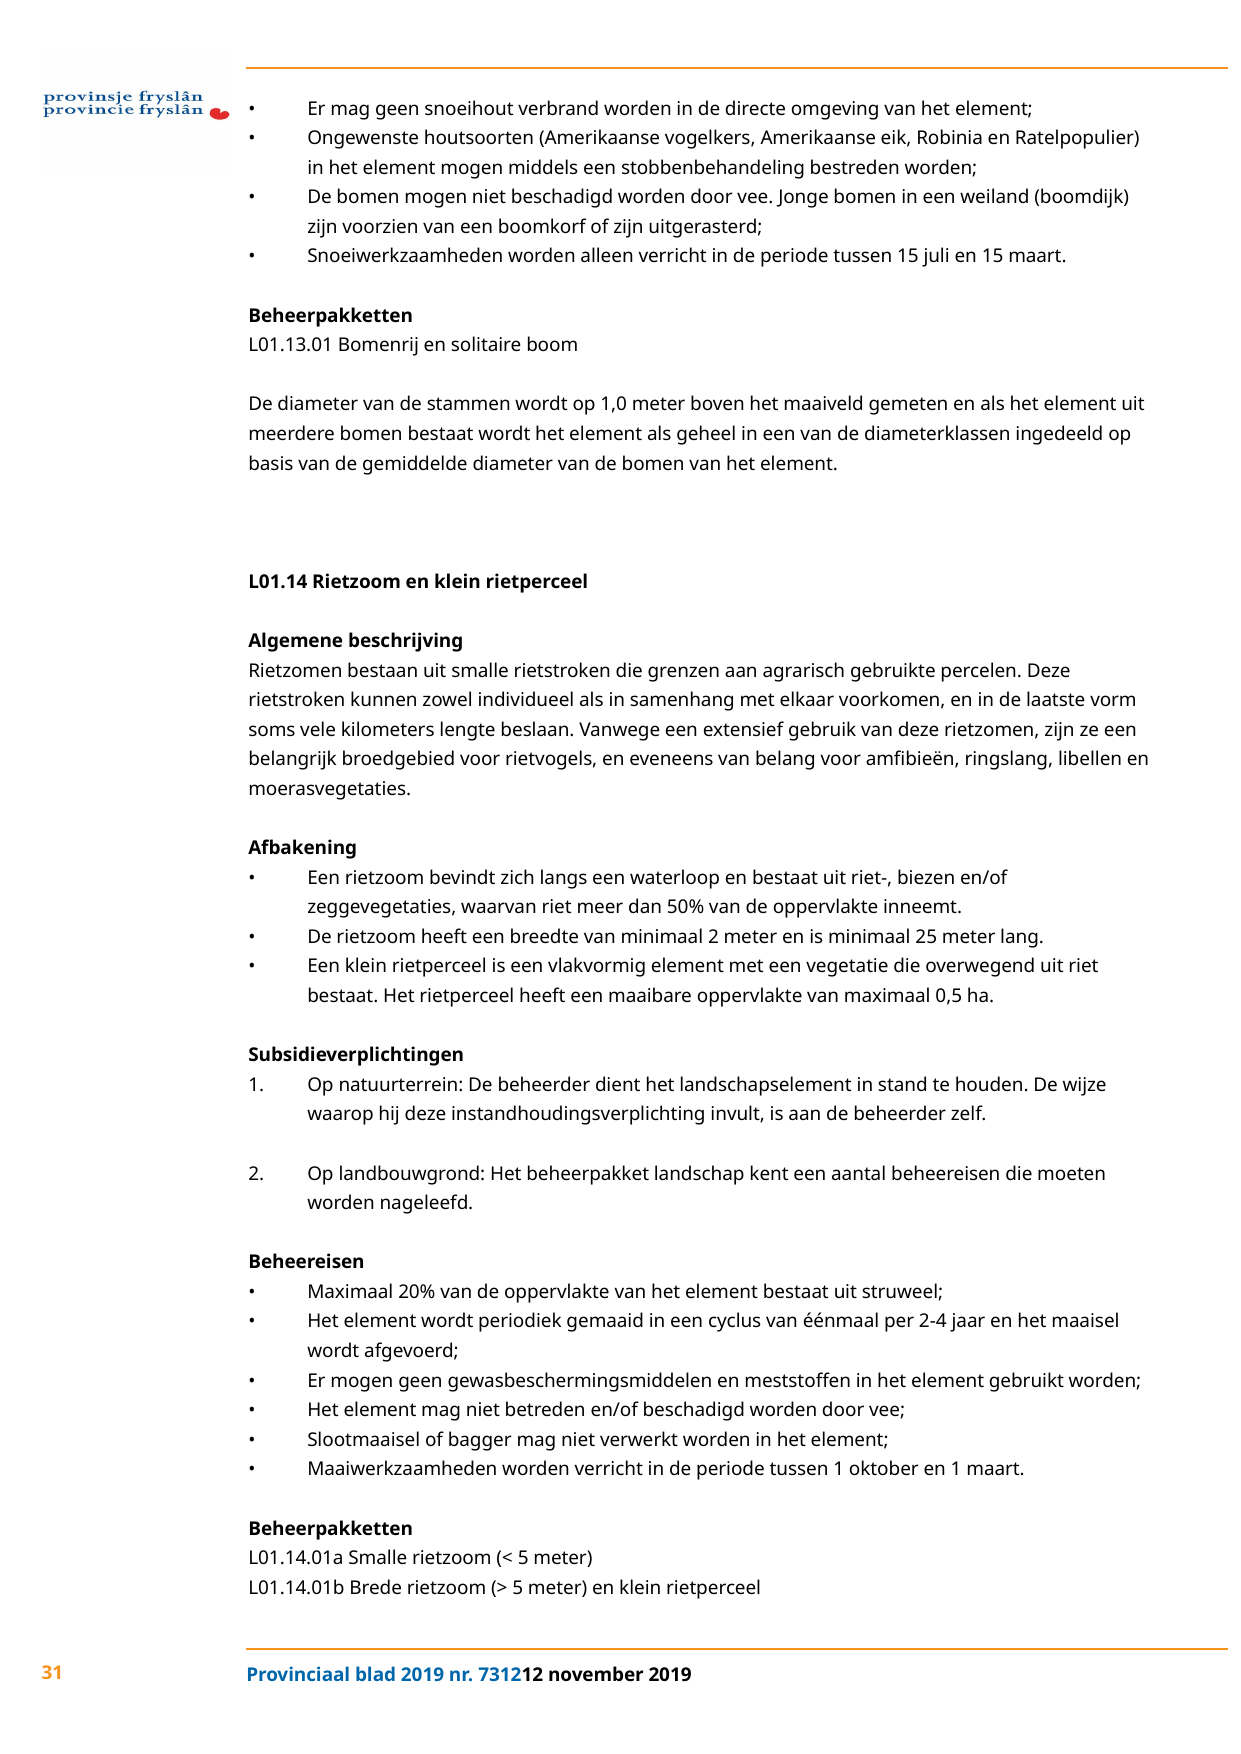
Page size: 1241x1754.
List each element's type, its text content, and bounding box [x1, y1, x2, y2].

text Beheerpakketten [248, 1515, 1152, 1541]
list Het element wordt periodiek gemaaid in een cyclus van éénmaal per 2-4 jaar en het maaisel wordt afgevoerd; [248, 1308, 1152, 1363]
list Ongewenste houtsoorten (Amerikaanse vogelkers, Amerikaanse eik, Robinia en Ratelpopulier) in het element mogen middels een stobbenbehandeling bestreden worden; [248, 124, 1152, 180]
list Er mag geen snoeihout verbrand worden in de directe omgeving van het element; [248, 95, 1152, 121]
text Afbakening [248, 834, 1152, 860]
text L01.14.01b Brede rietzoom (> 5 meter) en klein rietperceel [248, 1574, 1152, 1600]
text L01.14.01a Smalle rietzoom (< 5 meter) [248, 1544, 1152, 1570]
text L01.13.01 Bomenrij en solitaire boom [248, 331, 1152, 357]
text Rietzomen bestaan uit smalle rietstroken die grenzen aan agrarisch gebruikte percelen. Deze rietstroken kunnen zowel individueel als in samenhang met elkaar voorkomen, en in de laatste vorm soms vele kilometers lengte beslaan. Vanwege een extensief gebruik van deze rietzomen, zijn ze een belangrijk broedgebied voor rietvogels, en eveneens van belang voor amfibieën, ringslang, libellen en moerasvegetaties. [248, 657, 1152, 801]
list Op landbouwgrond: Het beheerpakket landschap kent een aantal beheereisen die moeten worden nageleefd. [248, 1160, 1152, 1215]
list Een rietzoom bevindt zich langs een waterloop en bestaat uit riet-, biezen en/of zeggevegetaties, waarvan riet meer dan 50% van de oppervlakte inneemt. [248, 864, 1152, 919]
list Maximaal 20% van de oppervlakte van het element bestaat uit struweel; [248, 1278, 1152, 1304]
list Maaiwerkzaamheden worden verricht in de periode tussen 1 oktober en 1 maart. [248, 1456, 1152, 1481]
text L01.14 Rietzoom en klein rietperceel [248, 568, 1152, 594]
list De bomen mogen niet beschadigd worden door vee. Jonge bomen in een weiland (boomdijk) zijn voorzien van een boomkorf of zijn uitgerasterd; [248, 183, 1152, 239]
list Slootmaaisel of bagger mag niet verwerkt worden in het element; [248, 1426, 1152, 1452]
list Een klein rietperceel is een vlakvormig element met een vegetatie die overwegend uit riet bestaat. Het rietperceel heeft een maaibare oppervlakte van maximaal 0,5 ha. [248, 953, 1152, 1008]
text De diameter van de stammen wordt op 1,0 meter boven het maaiveld gemeten en als het element uit meerdere bomen bestaat wordt het element als geheel in een van de diameterklassen ingedeeld op basis van de gemiddelde diameter van de bomen van het element. [248, 391, 1152, 476]
text Beheerpakketten [248, 302, 1152, 328]
picture [41, 47, 231, 172]
list Snoeiwerkzaamheden worden alleen verricht in de periode tussen 15 juli en 15 maart. [248, 243, 1152, 268]
list Er mogen geen gewasbeschermingsmiddelen en meststoffen in het element gebruikt worden; [248, 1367, 1152, 1393]
text Algemene beschrijving [248, 627, 1152, 653]
list Op natuurterrein: De beheerder dient het landschapselement in stand te houden. De wijze waarop hij deze instandhoudingsverplichting invult, is aan de beheerder zelf. [248, 1071, 1152, 1126]
text Subsidieverplichtingen [248, 1041, 1152, 1067]
list De rietzoom heeft een breedte van minimaal 2 meter en is minimaal 25 meter lang. [248, 923, 1152, 949]
text Beheereisen [248, 1248, 1152, 1274]
list Het element mag niet betreden en/of beschadigd worden door vee; [248, 1396, 1152, 1422]
